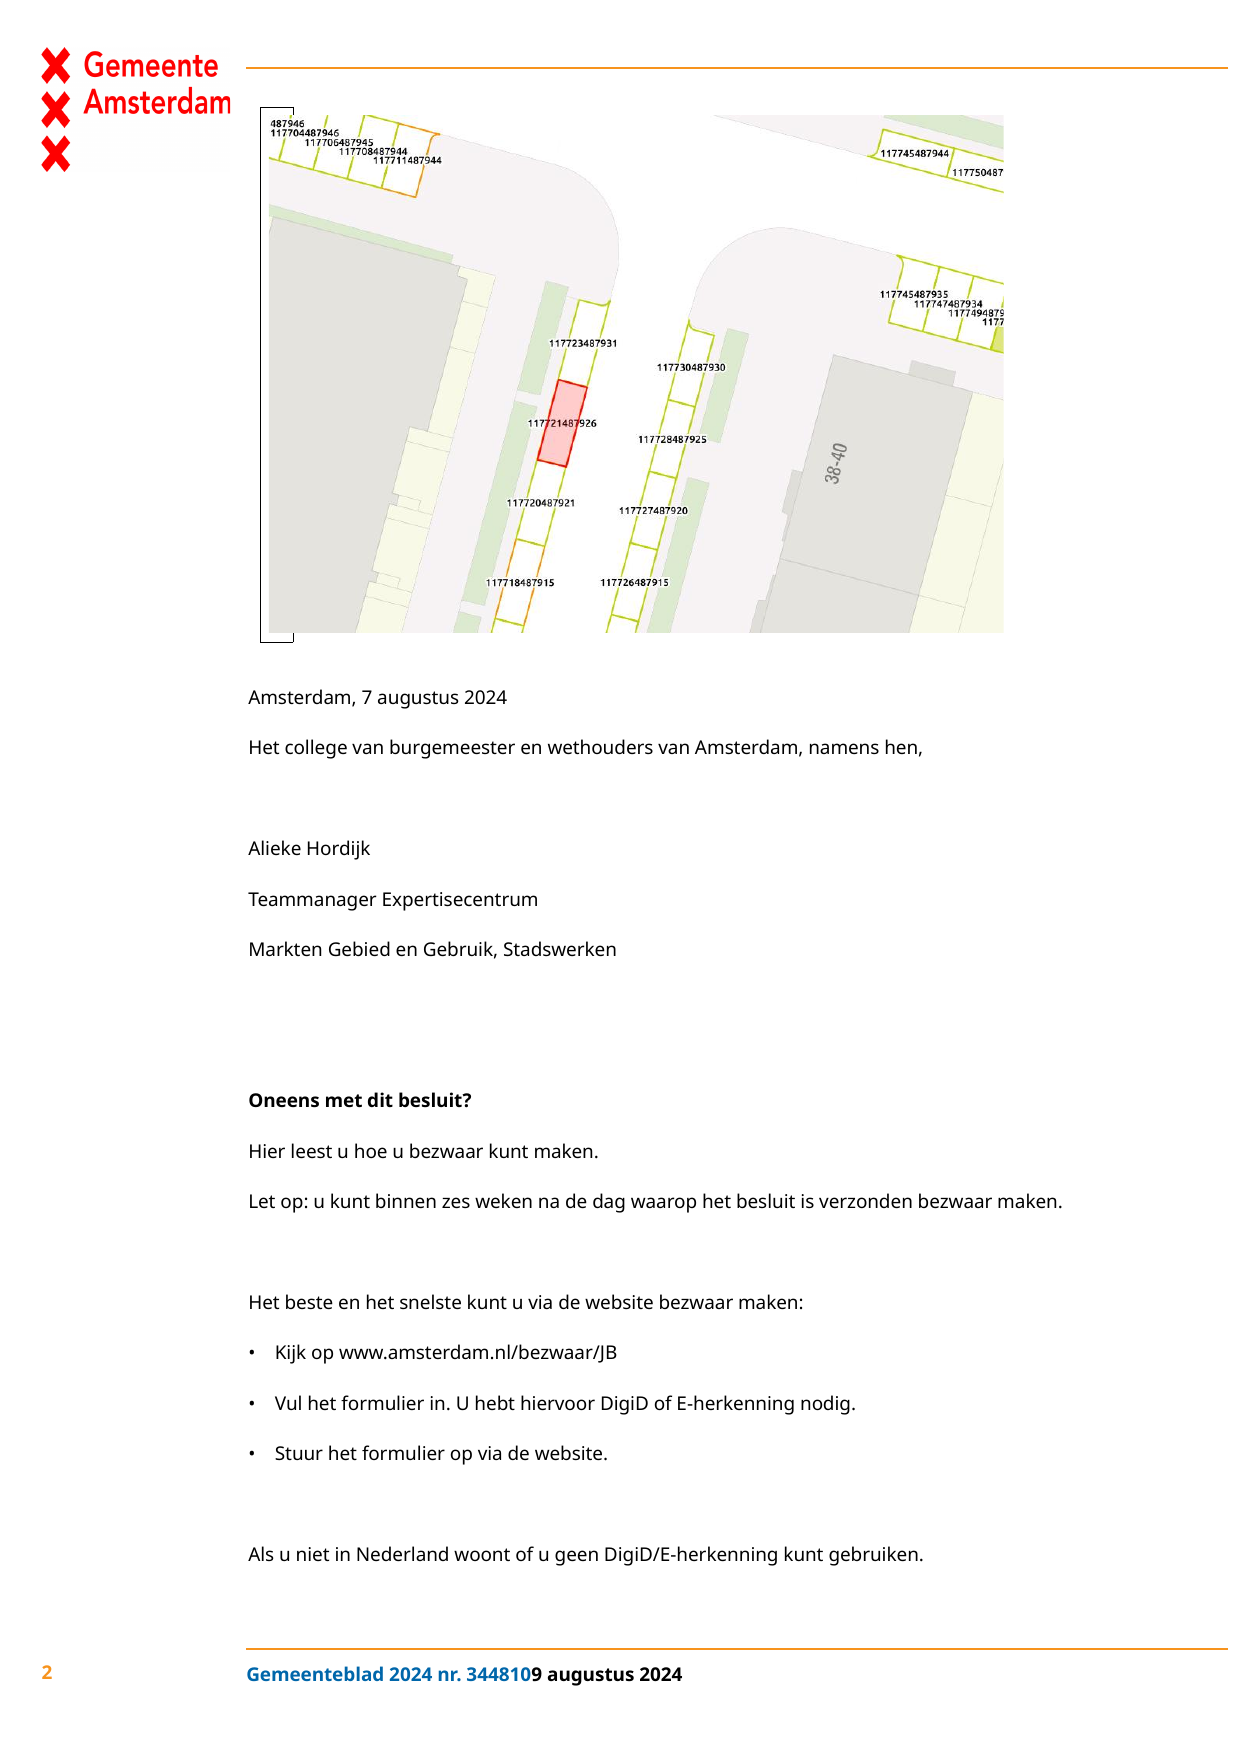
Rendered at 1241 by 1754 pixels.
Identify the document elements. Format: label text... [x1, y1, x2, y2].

text Oneens met dit besluit? [248, 1087, 1152, 1113]
picture [268, 115, 1004, 633]
text Alieke Hordijk [248, 835, 1152, 861]
text Teammanager Expertisecentrum [248, 886, 1152, 911]
text Let op: u kunt binnen zes weken na de dag waarop het besluit is verzonden bezwaar maken. [248, 1188, 1152, 1214]
text Hier leest u hoe u bezwaar kunt maken. [248, 1138, 1152, 1163]
text • Vul het formulier in. U hebt hiervoor DigiD of E-herkenning nodig. [248, 1390, 1152, 1416]
picture [41, 47, 231, 172]
text Als u niet in Nederland woont of u geen DigiD/E-herkenning kunt gebruiken. [248, 1541, 1152, 1567]
text • Stuur het formulier op via de website. [248, 1440, 1152, 1466]
text Markten Gebied en Gebruik, Stadswerken [248, 936, 1152, 962]
text Het college van burgemeester en wethouders van Amsterdam, namens hen, [248, 734, 1152, 760]
text Amsterdam, 7 augustus 2024 [248, 684, 1152, 710]
text Het beste en het snelste kunt u via de website bezwaar maken: [248, 1289, 1152, 1315]
text • Kijk op www.amsterdam.nl/bezwaar/JB [248, 1339, 1152, 1365]
